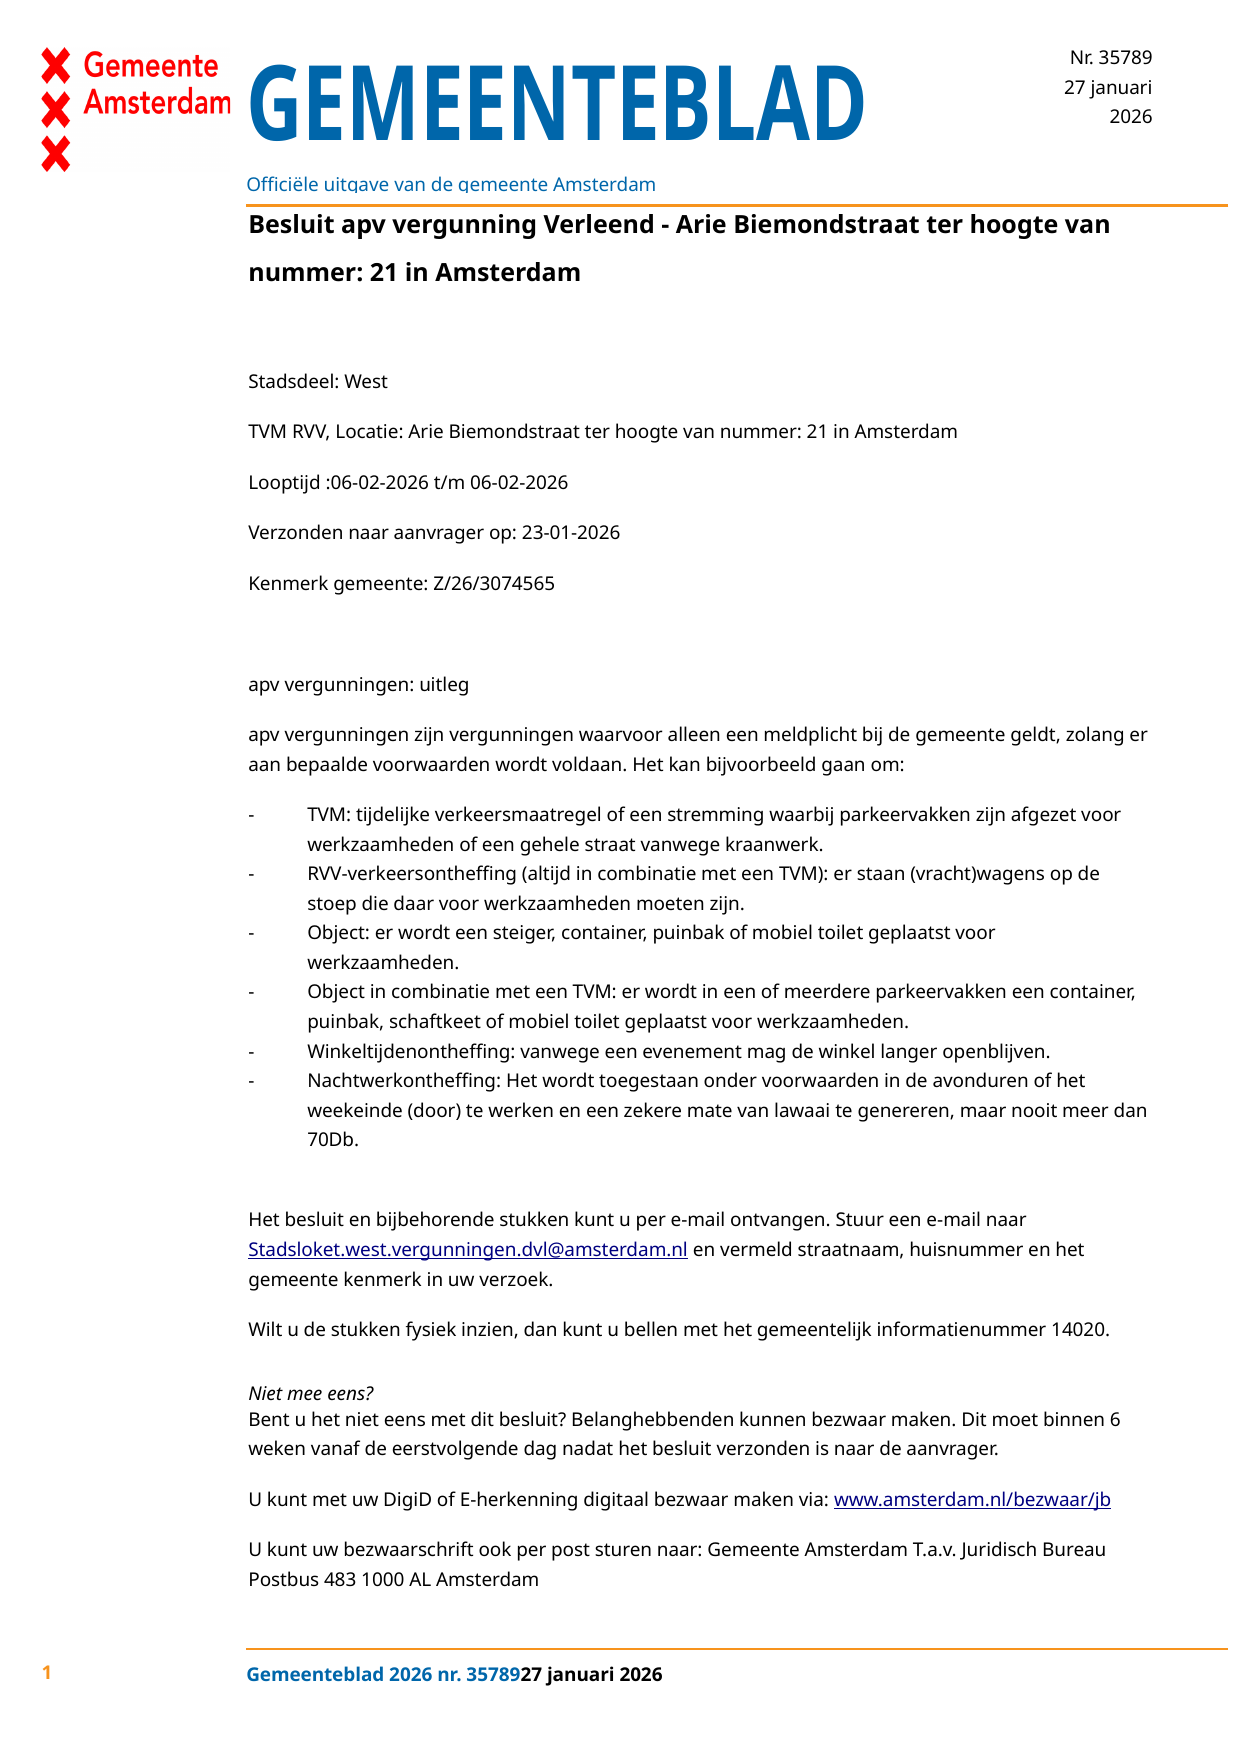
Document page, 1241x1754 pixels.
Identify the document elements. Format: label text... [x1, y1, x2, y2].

text Stadsdeel: West [248, 368, 1152, 394]
picture [41, 47, 231, 172]
text apv vergunningen: uitleg [248, 671, 1152, 697]
text TVM RVV, Locatie: Arie Biemondstraat ter hoogte van nummer: 21 in Amsterdam [248, 419, 1152, 444]
text U kunt met uw DigiD of E-herkenning digitaal bezwaar maken via: www.amsterdam.nl/bezwaar/jb [248, 1486, 1152, 1512]
text U kunt uw bezwaarschrift ook per post sturen naar: Gemeente Amsterdam T.a.v. Juridisch Bureau Postbus 483 1000 AL Amsterdam [248, 1536, 1152, 1592]
text Bent u het niet eens met dit besluit? Belanghebbenden kunnen bezwaar maken. Dit moet binnen 6 weken vanaf de eerstvolgende dag nadat het besluit verzonden is naar de aanvrager. [248, 1406, 1152, 1461]
text Looptijd :06-02-2026 t/m 06-02-2026 [248, 469, 1152, 495]
list Nachtwerkontheffing: Het wordt toegestaan onder voorwaarden in de avonduren of het weekeinde (door) te werken en een zekere mate van lawaai te genereren, maar nooit meer dan 70Db. [248, 1067, 1152, 1152]
list Winkeltijdenontheffing: vanwege een evenement mag de winkel langer openblijven. [248, 1038, 1152, 1064]
text Kenmerk gemeente: Z/26/3074565 [248, 570, 1152, 596]
text Besluit apv vergunning Verleend - Arie Biemondstraat ter hoogte van nummer: 21 in Amsterdam [248, 207, 1152, 288]
text Verzonden naar aanvrager op: 23-01-2026 [248, 519, 1152, 545]
list RVV-verkeersontheffing (altijd in combinatie met een TVM): er staan (vracht)wagens op de stoep die daar voor werkzaamheden moeten zijn. [248, 860, 1152, 916]
text Niet mee eens? [248, 1380, 1152, 1406]
list Object: er wordt een steiger, container, puinbak of mobiel toilet geplaatst voor werkzaamheden. [248, 919, 1152, 975]
list Object in combinatie met een TVM: er wordt in een of meerdere parkeervakken een container, puinbak, schaftkeet of mobiel toilet geplaatst voor werkzaamheden. [248, 979, 1152, 1034]
text Wilt u de stukken fysiek inzien, dan kunt u bellen met het gemeentelijk informatienummer 14020. [248, 1316, 1152, 1342]
text Het besluit en bijbehorende stukken kunt u per e-mail ontvangen. Stuur een e-mail naar Stadsloket.west.vergunningen.dvl@amsterdam.nl en vermeld straatnaam, huisnummer en het gemeente kenmerk in uw verzoek. [248, 1207, 1152, 1292]
list TVM: tijdelijke verkeersmaatregel of een stremming waarbij parkeervakken zijn afgezet voor werkzaamheden of een gehele straat vanwege kraanwerk. [248, 801, 1152, 857]
text apv vergunningen zijn vergunningen waarvoor alleen een meldplicht bij de gemeente geldt, zolang er aan bepaalde voorwaarden wordt voldaan. Het kan bijvoorbeeld gaan om: [248, 721, 1152, 777]
